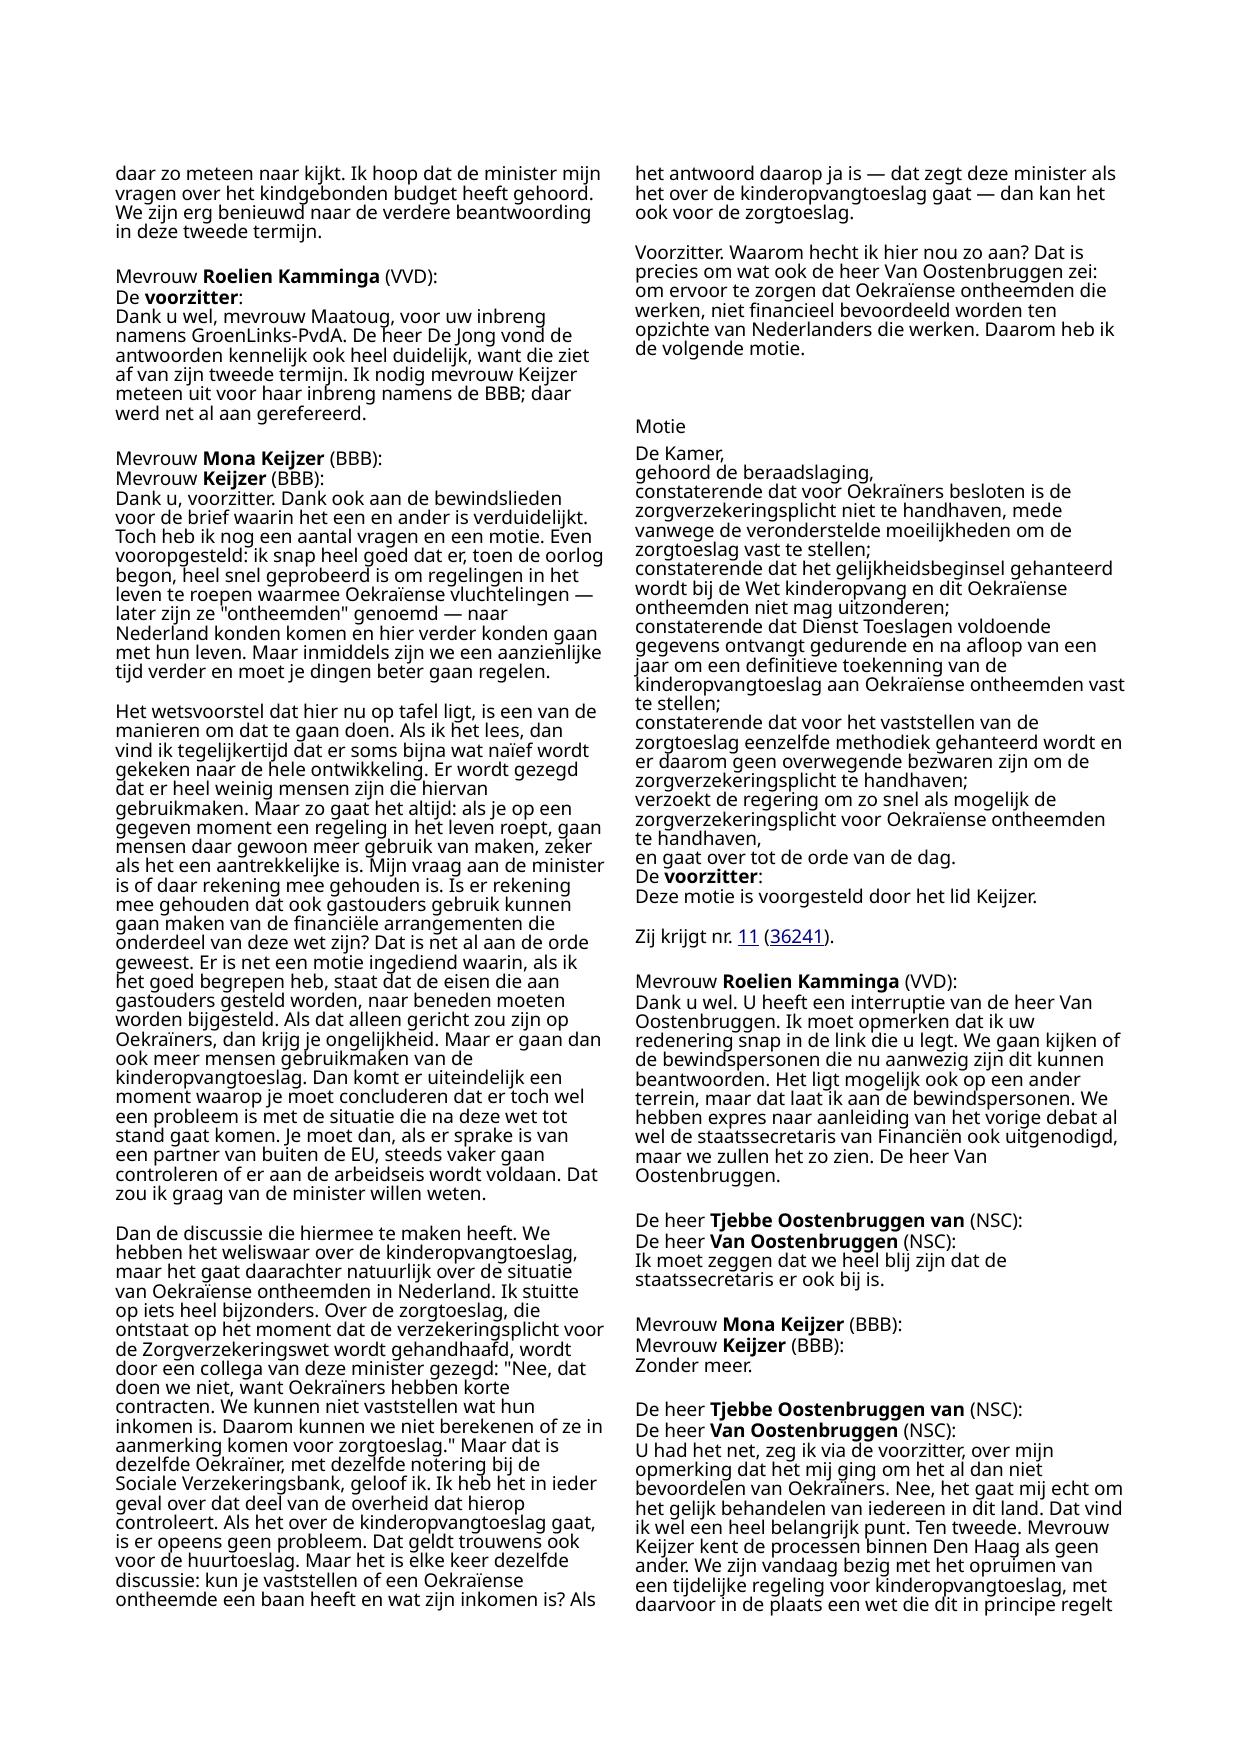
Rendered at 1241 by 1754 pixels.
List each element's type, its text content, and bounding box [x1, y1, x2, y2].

text Mevrouw Keijzer (BBB): [115, 470, 605, 490]
text Voorzitter. Waarom hecht ik hier nou zo aan? Dat is precies om wat ook de heer Van Oostenbruggen zei: om ervoor te zorgen dat Oekraïense ontheemden die werken, niet financieel bevoordeeld worden ten opzichte van Nederlanders die werken. Daarom heb ik de volgende motie. [635, 244, 1125, 359]
text De voorzitter: [115, 289, 605, 308]
text De voorzitter: [635, 868, 1125, 888]
text Deze motie is voorgesteld door het lid Keijzer. [635, 888, 1125, 907]
text constaterende dat voor Oekraïners besloten is de zorgverzekeringsplicht niet te handhaven, mede vanwege de veronderstelde moeilijkheden om de zorgtoeslag vast te stellen; [635, 483, 1125, 560]
text De heer Van Oostenbruggen (NSC): [635, 1422, 1125, 1442]
text Dank u wel. U heeft een interruptie van de heer Van Oostenbruggen. Ik moet opmerken dat ik uw redenering snap in de link die u legt. We gaan kijken of de bewindspersonen die nu aanwezig zijn dit kunnen beantwoorden. Het ligt mogelijk ook op een ander terrein, maar dat laat ik aan de bewindspersonen. We hebben expres naar aanleiding van het vorige debat al wel de staatssecretaris van Financiën ook uitgenodigd, maar we zullen het zo zien. De heer Van Oostenbruggen. [635, 994, 1125, 1186]
text De heer Van Oostenbruggen (NSC): [635, 1233, 1125, 1252]
text Zij krijgt nr. 11 (36241). [635, 928, 1125, 947]
text en gaat over tot de orde van de dag. [635, 849, 1125, 868]
text Ik moet zeggen dat we heel blij zijn dat de staatssecretaris er ook bij is. [635, 1252, 1125, 1291]
text Mevrouw Roelien Kamminga (VVD): [115, 263, 605, 289]
text het antwoord daarop ja is — dat zegt deze minister als het over de kinderopvangtoeslag gaat — dan kan het ook voor de zorgtoeslag. [635, 165, 1125, 223]
text constaterende dat voor het vaststellen van de zorgtoeslag eenzelfde methodiek gehanteerd wordt en er daarom geen overwegende bezwaren zijn om de zorgverzekeringsplicht te handhaven; [635, 714, 1125, 791]
text gehoord de beraadslaging, [635, 464, 1125, 483]
text De Kamer, [635, 444, 1125, 464]
text U had het net, zeg ik via de voorzitter, over mijn opmerking dat het mij ging om het al dan niet bevoordelen van Oekraïners. Nee, het gaat mij echt om het gelijk behandelen van iedereen in dit land. Dat vind ik wel een heel belangrijk punt. Ten tweede. Mevrouw Keijzer kent de processen binnen Den Haag als geen ander. We zijn vandaag bezig met het opruimen van een tijdelijke regeling voor kinderopvangtoeslag, met daarvoor in de plaats een wet die dit in principe regelt [635, 1442, 1125, 1615]
text Mevrouw Mona Keijzer (BBB): [635, 1312, 1125, 1337]
text constaterende dat Dienst Toeslagen voldoende gegevens ontvangt gedurende en na afloop van een jaar om een definitieve toekenning van de kinderopvangtoeslag aan Oekraïense ontheemden vast te stellen; [635, 618, 1125, 714]
text Zonder meer. [635, 1357, 1125, 1376]
text Motie [635, 413, 1125, 439]
text De heer Tjebbe Oostenbruggen van (NSC): [635, 1207, 1125, 1233]
text Mevrouw Roelien Kamminga (VVD): [635, 968, 1125, 994]
text constaterende dat het gelijkheidsbeginsel gehanteerd wordt bij de Wet kinderopvang en dit Oekraïense ontheemden niet mag uitzonderen; [635, 560, 1125, 618]
text Dank u wel, mevrouw Maatoug, voor uw inbreng namens GroenLinks-PvdA. De heer De Jong vond de antwoorden kennelijk ook heel duidelijk, want die ziet af van zijn tweede termijn. Ik nodig mevrouw Keijzer meteen uit voor haar inbreng namens de BBB; daar werd net al aan gerefereerd. [115, 308, 605, 424]
text Mevrouw Mona Keijzer (BBB): [115, 445, 605, 470]
text Dank u, voorzitter. Dank ook aan de bewindslieden voor de brief waarin het een en ander is verduidelijkt. Toch heb ik nog een aantal vragen en een motie. Even vooropgesteld: ik snap heel goed dat er, toen de oorlog begon, heel snel geprobeerd is om regelingen in het leven te roepen waarmee Oekraïense vluchtelingen — later zijn ze "ontheemden" genoemd — naar Nederland konden komen en hier verder konden gaan met hun leven. Maar inmiddels zijn we een aanzienlijke tijd verder en moet je dingen beter gaan regelen. [115, 490, 605, 682]
text Mevrouw Keijzer (BBB): [635, 1337, 1125, 1357]
text Het wetsvoorstel dat hier nu op tafel ligt, is een van de manieren om dat te gaan doen. Als ik het lees, dan vind ik tegelijkertijd dat er soms bijna wat naïef wordt gekeken naar de hele ontwikkeling. Er wordt gezegd dat er heel weinig mensen zijn die hiervan gebruikmaken. Maar zo gaat het altijd: als je op een gegeven moment een regeling in het leven roept, gaan mensen daar gewoon meer gebruik van maken, zeker als het een aantrekkelijke is. Mijn vraag aan de minister is of daar rekening mee gehouden is. Is er rekening mee gehouden dat ook gastouders gebruik kunnen gaan maken van de financiële arrangementen die onderdeel van deze wet zijn? Dat is net al aan de orde geweest. Er is net een motie ingediend waarin, als ik het goed begrepen heb, staat dat de eisen die aan gastouders gesteld worden, naar beneden moeten worden bijgesteld. Als dat alleen gericht zou zijn op Oekraïners, dan krijg je ongelijkheid. Maar er gaan dan ook meer mensen gebruikmaken van de kinderopvangtoeslag. Dan komt er uiteindelijk een moment waarop je moet concluderen dat er toch wel een probleem is met de situatie die na deze wet tot stand gaat komen. Je moet dan, als er sprake is van een partner van buiten de EU, steeds vaker gaan controleren of er aan de arbeidseis wordt voldaan. Dat zou ik graag van de minister willen weten. [115, 703, 605, 1204]
text Dan de discussie die hiermee te maken heeft. We hebben het weliswaar over de kinderopvangtoeslag, maar het gaat daarachter natuurlijk over de situatie van Oekraïense ontheemden in Nederland. Ik stuitte op iets heel bijzonders. Over de zorgtoeslag, die ontstaat op het moment dat de verzekeringsplicht voor de Zorgverzekeringswet wordt gehandhaafd, wordt door een collega van deze minister gezegd: "Nee, dat doen we niet, want Oekraïners hebben korte contracten. We kunnen niet vaststellen wat hun inkomen is. Daarom kunnen we niet berekenen of ze in aanmerking komen voor zorgtoeslag." Maar dat is dezelfde Oekraïner, met dezelfde notering bij de Sociale Verzekeringsbank, geloof ik. Ik heb het in ieder geval over dat deel van de overheid dat hierop controleert. Als het over de kinderopvangtoeslag gaat, is er opeens geen probleem. Dat geldt trouwens ook voor de huurtoeslag. Maar het is elke keer dezelfde discussie: kun je vaststellen of een Oekraïense ontheemde een baan heeft en wat zijn inkomen is? Als [115, 1225, 605, 1610]
text daar zo meteen naar kijkt. Ik hoop dat de minister mijn vragen over het kindgebonden budget heeft gehoord. We zijn erg benieuwd naar de verdere beantwoording in deze tweede termijn. [115, 165, 605, 242]
text verzoekt de regering om zo snel als mogelijk de zorgverzekeringsplicht voor Oekraïense ontheemden te handhaven, [635, 791, 1125, 849]
text De heer Tjebbe Oostenbruggen van (NSC): [635, 1397, 1125, 1422]
